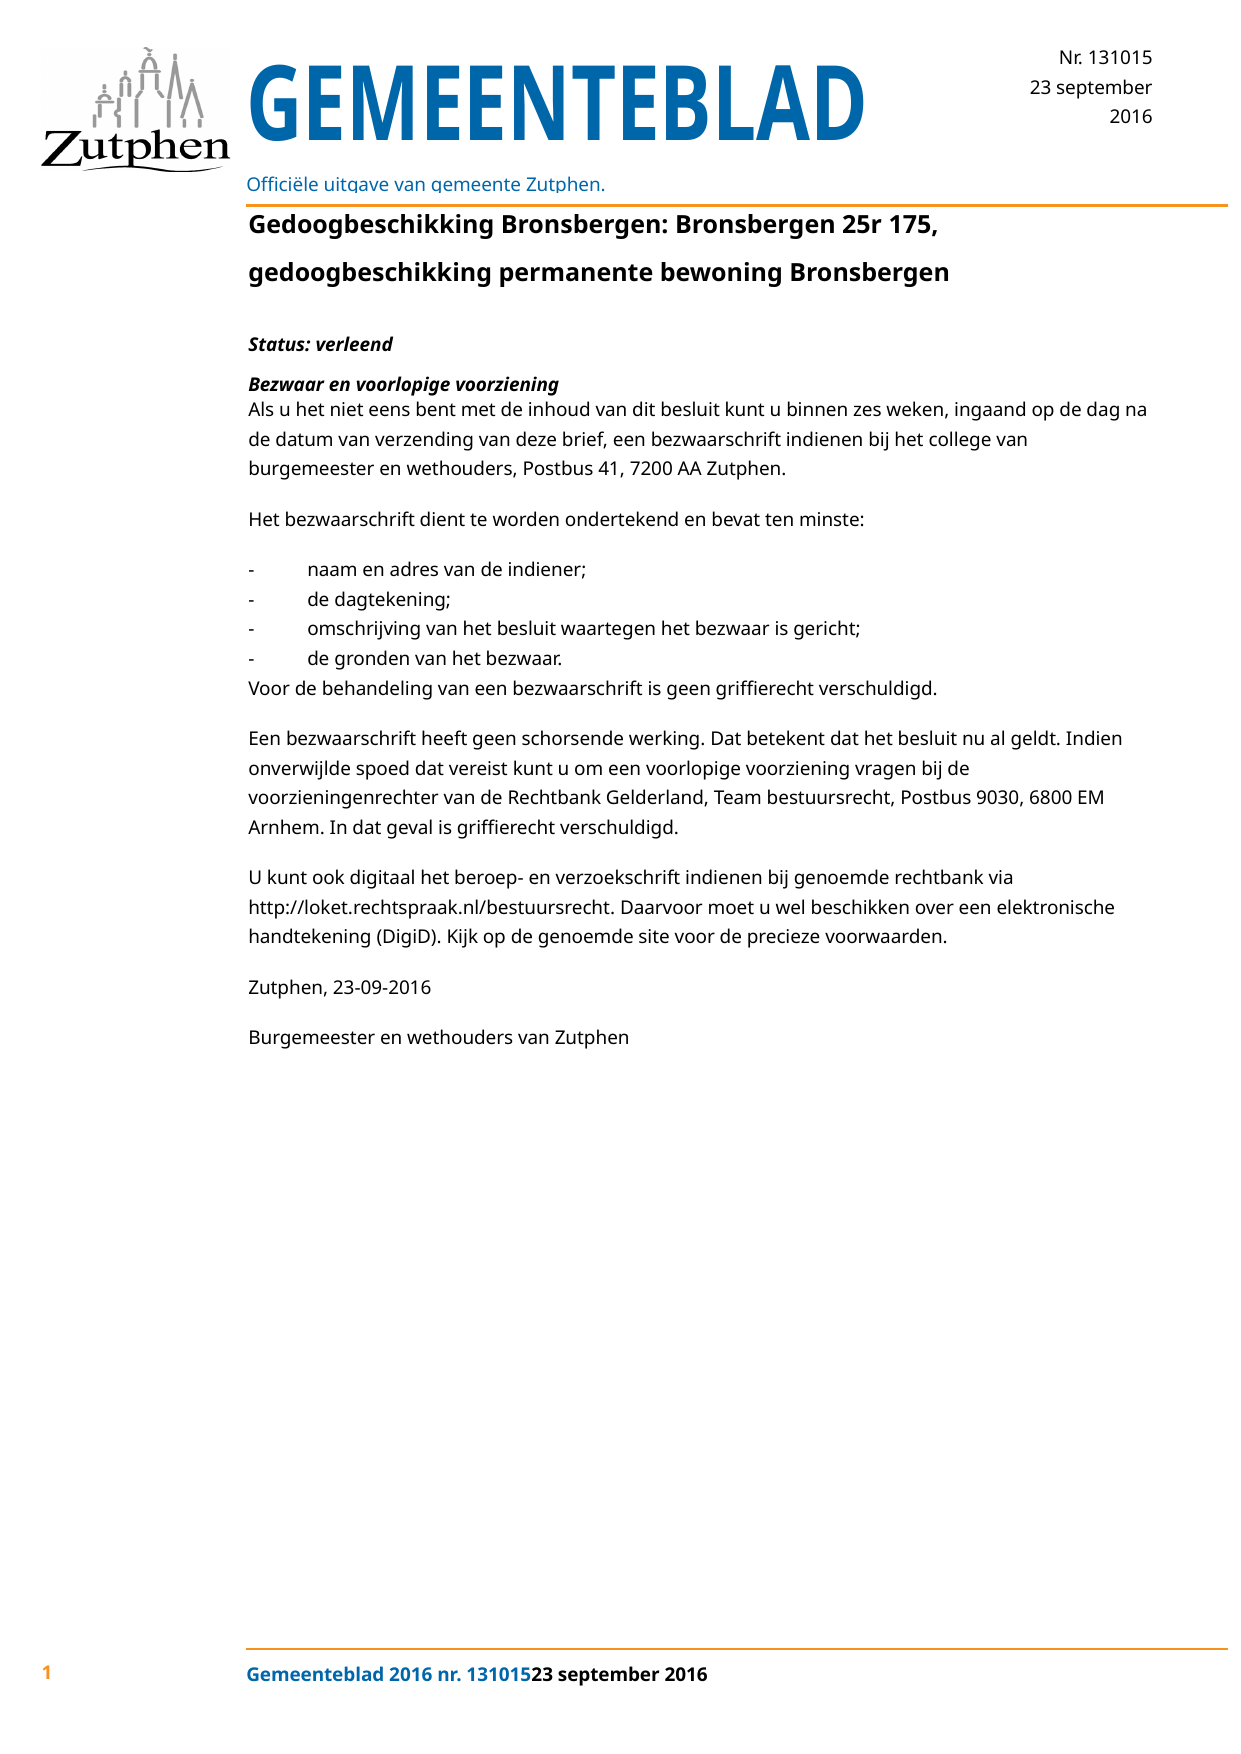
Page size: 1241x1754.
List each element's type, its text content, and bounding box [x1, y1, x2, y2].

text U kunt ook digitaal het beroep- en verzoekschrift indienen bij genoemde rechtbank via http://loket.rechtspraak.nl/bestuursrecht. Daarvoor moet u wel beschikken over een elektronische handtekening (DigiD). Kijk op de genoemde site voor de precieze voorwaarden. [248, 864, 1152, 949]
text Gedoogbeschikking Bronsbergen: Bronsbergen 25r 175, gedoogbeschikking permanente bewoning Bronsbergen [248, 207, 1152, 288]
text Als u het niet eens bent met de inhoud van dit besluit kunt u binnen zes weken, ingaand op de dag na de datum van verzending van deze brief, een bezwaarschrift indienen bij het college van burgemeester en wethouders, Postbus 41, 7200 AA Zutphen. [248, 396, 1152, 481]
text Status: verleend [248, 331, 1152, 357]
text Een bezwaarschrift heeft geen schorsende werking. Dat betekent dat het besluit nu al geldt. Indien onverwijlde spoed dat vereist kunt u om een voorlopige voorziening vragen bij de voorzieningenrechter van de Rechtbank Gelderland, Team bestuursrecht, Postbus 9030, 6800 EM Arnhem. In dat geval is griffierecht verschuldigd. [248, 725, 1152, 840]
list de gronden van het bezwaar. [248, 645, 1152, 671]
picture [41, 47, 231, 172]
text Burgemeester en wethouders van Zutphen [248, 1024, 1152, 1050]
list de dagtekening; [248, 586, 1152, 612]
text Voor de behandeling van een bezwaarschrift is geen griffierecht verschuldigd. [248, 675, 1152, 701]
list omschrijving van het besluit waartegen het bezwaar is gericht; [248, 616, 1152, 641]
list naam en adres van de indiener; [248, 556, 1152, 582]
text Het bezwaarschrift dient te worden ondertekend en bevat ten minste: [248, 506, 1152, 532]
text Bezwaar en voorlopige voorziening [248, 371, 1152, 396]
text Zutphen, 23-09-2016 [248, 974, 1152, 1000]
